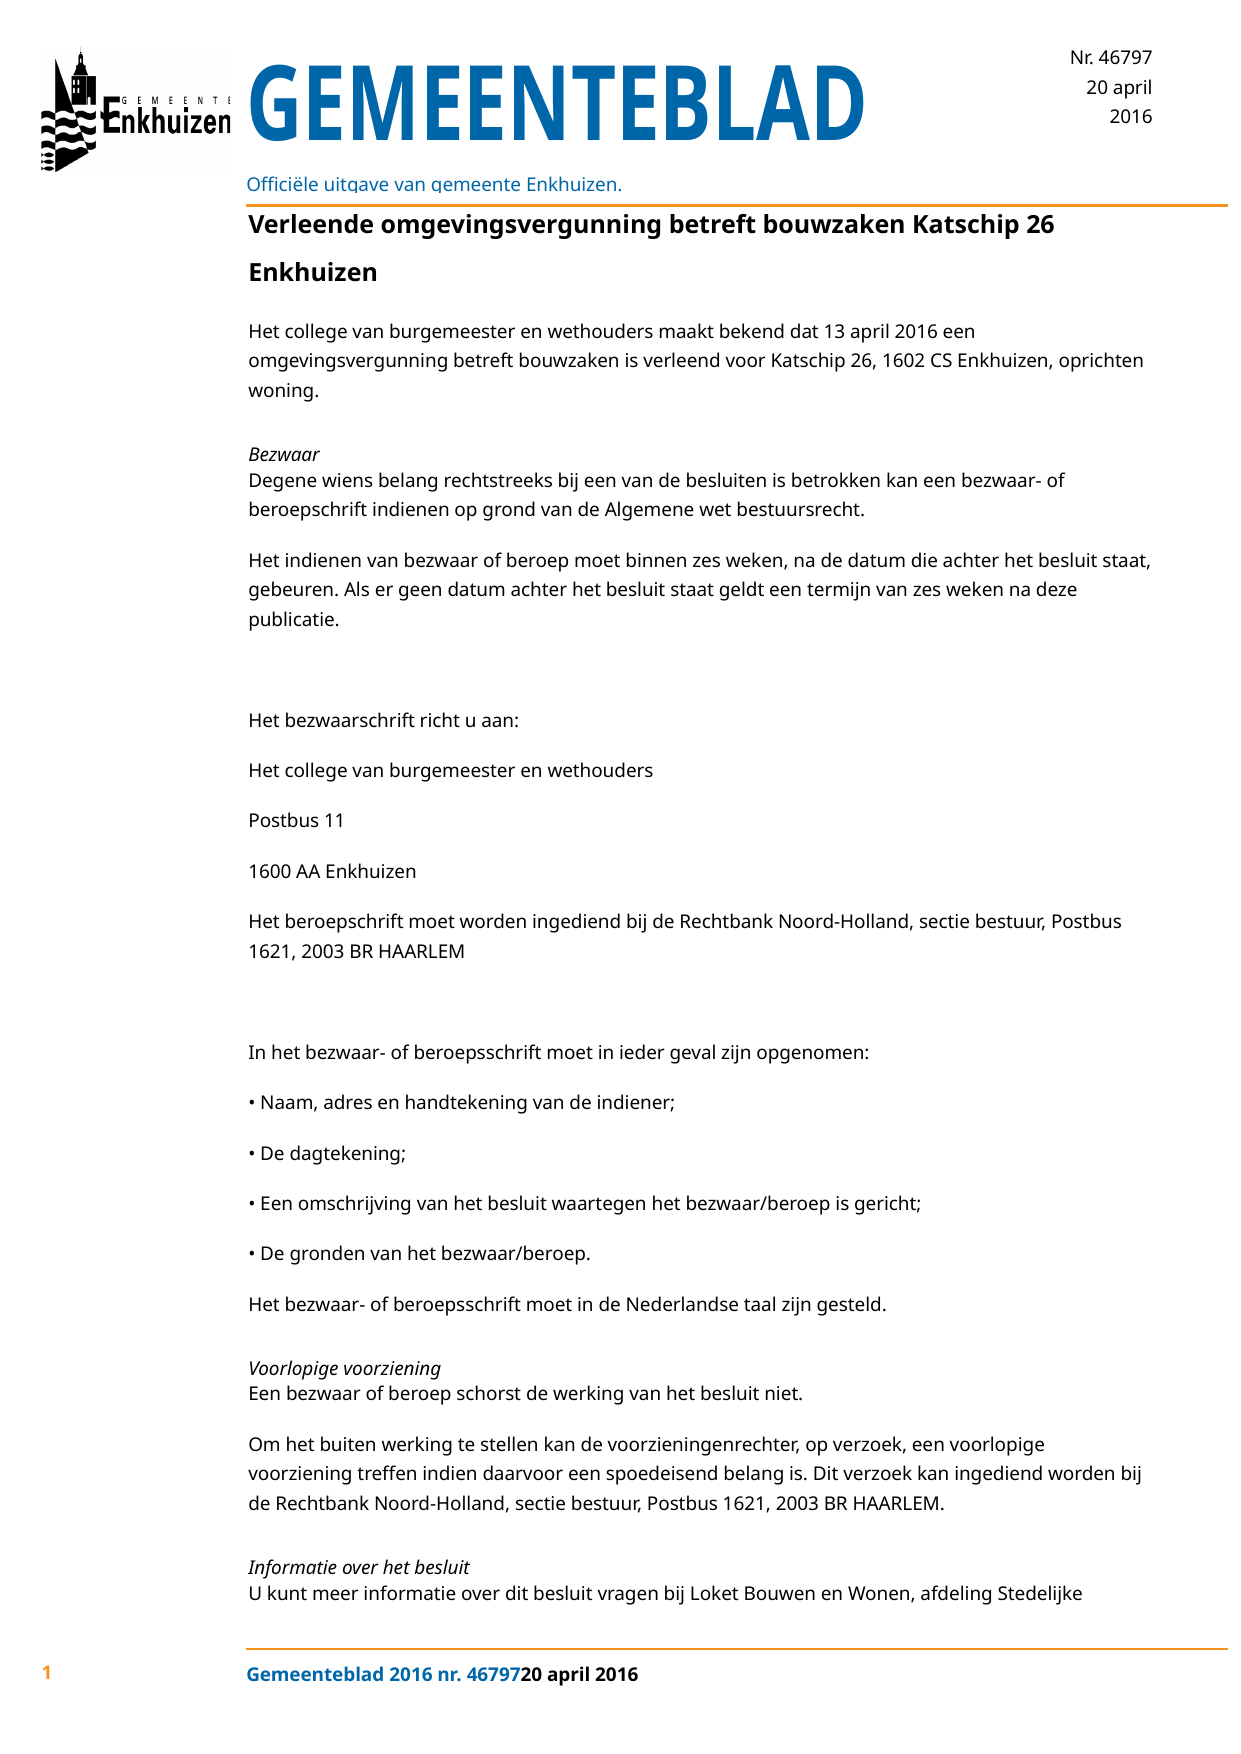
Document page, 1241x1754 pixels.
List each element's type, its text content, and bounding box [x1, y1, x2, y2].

text • De dagtekening; [248, 1140, 1152, 1165]
text Voorlopige voorziening [248, 1355, 1152, 1381]
text Het college van burgemeester en wethouders [248, 757, 1152, 783]
text Het bezwaar- of beroepsschrift moet in de Nederlandse taal zijn gesteld. [248, 1291, 1152, 1317]
text Degene wiens belang rechtstreeks bij een van de besluiten is betrokken kan een bezwaar- of beroepschrift indienen op grond van de Algemene wet bestuursrecht. [248, 467, 1152, 522]
text • Naam, adres en handtekening van de indiener; [248, 1089, 1152, 1115]
text Het indienen van bezwaar of beroep moet binnen zes weken, na de datum die achter het besluit staat, gebeuren. Als er geen datum achter het besluit staat geldt een termijn van zes weken na deze publicatie. [248, 547, 1152, 632]
text 1600 AA Enkhuizen [248, 858, 1152, 884]
text Om het buiten werking te stellen kan de voorzieningenrechter, op verzoek, een voorlopige voorziening treffen indien daarvoor een spoedeisend belang is. Dit verzoek kan ingediend worden bij de Rechtbank Noord-Holland, sectie bestuur, Postbus 1621, 2003 BR HAARLEM. [248, 1431, 1152, 1516]
text Postbus 11 [248, 808, 1152, 833]
text Het beroepschrift moet worden ingediend bij de Rechtbank Noord-Holland, sectie bestuur, Postbus 1621, 2003 BR HAARLEM [248, 908, 1152, 964]
text U kunt meer informatie over dit besluit vragen bij Loket Bouwen en Wonen, afdeling Stedelijke [248, 1580, 1152, 1606]
text Verleende omgevingsvergunning betreft bouwzaken Katschip 26 Enkhuizen [248, 207, 1152, 288]
text Een bezwaar of beroep schorst de werking van het besluit niet. [248, 1381, 1152, 1406]
text Het bezwaarschrift richt u aan: [248, 707, 1152, 732]
text • Een omschrijving van het besluit waartegen het bezwaar/beroep is gericht; [248, 1190, 1152, 1216]
text • De gronden van het bezwaar/beroep. [248, 1241, 1152, 1266]
text Bezwaar [248, 441, 1152, 467]
text Informatie over het besluit [248, 1554, 1152, 1580]
text Het college van burgemeester en wethouders maakt bekend dat 13 april 2016 een omgevingsvergunning betreft bouwzaken is verleend voor Katschip 26, 1602 CS Enkhuizen, oprichten woning. [248, 318, 1152, 403]
picture [41, 47, 231, 172]
text In het bezwaar- of beroepsschrift moet in ieder geval zijn opgenomen: [248, 1039, 1152, 1064]
